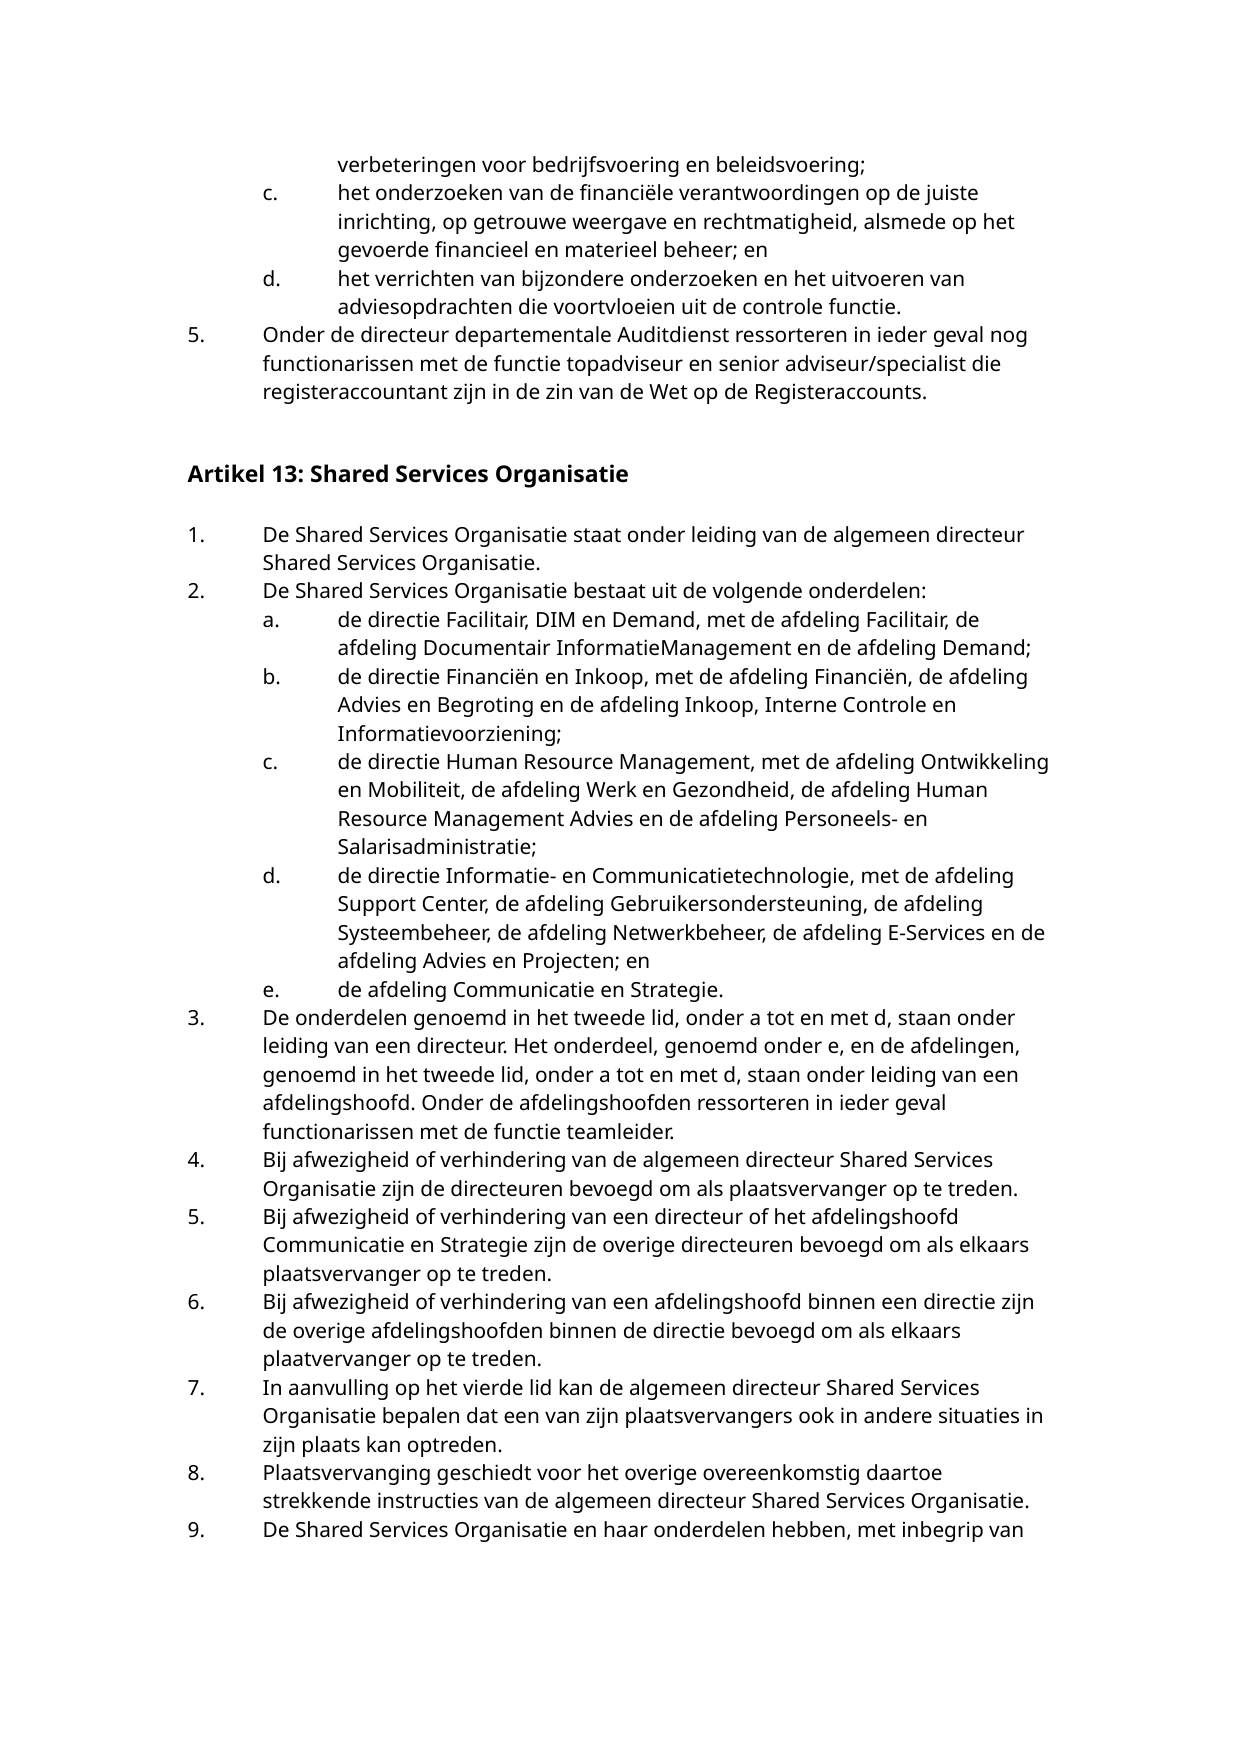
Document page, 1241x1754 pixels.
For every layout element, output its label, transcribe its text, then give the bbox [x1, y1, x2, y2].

list verbeteringen voor bedrijfsvoering en beleidsvoering; [262, 150, 1053, 178]
list De Shared Services Organisatie bestaat uit de volgende onderdelen: [187, 577, 1053, 605]
list Onder de directeur departementale Auditdienst ressorteren in ieder geval nog functionarissen met de functie topadviseur en senior adviseur/specialist die registeraccountant zijn in de zin van de Wet op de Registeraccounts. [187, 321, 1053, 406]
list de directie Facilitair, DIM en Demand, met de afdeling Facilitair, de afdeling Documentair InformatieManagement en de afdeling Demand; [262, 605, 1053, 662]
list Bij afwezigheid of verhindering van de algemeen directeur Shared Services Organisatie zijn de directeuren bevoegd om als plaatsvervanger op te treden. [187, 1145, 1053, 1202]
list Plaatsvervanging geschiedt voor het overige overeenkomstig daartoe strekkende instructies van de algemeen directeur Shared Services Organisatie. [187, 1458, 1053, 1515]
list In aanvulling op het vierde lid kan de algemeen directeur Shared Services Organisatie bepalen dat een van zijn plaatsvervangers ook in andere situaties in zijn plaats kan optreden. [187, 1373, 1053, 1458]
subtitle Artikel 13: Shared Services Organisatie [187, 458, 1053, 490]
list de directie Informatie- en Communicatietechnologie, met de afdeling Support Center, de afdeling Gebruikersondersteuning, de afdeling Systeembeheer, de afdeling Netwerkbeheer, de afdeling E-Services en de afdeling Advies en Projecten; en [262, 861, 1053, 975]
list de directie Financiën en Inkoop, met de afdeling Financiën, de afdeling Advies en Begroting en de afdeling Inkoop, Interne Controle en Informatievoorziening; [262, 662, 1053, 747]
list Bij afwezigheid of verhindering van een afdelingshoofd binnen een directie zijn de overige afdelingshoofden binnen de directie bevoegd om als elkaars plaatvervanger op te treden. [187, 1287, 1053, 1373]
list De Shared Services Organisatie en haar onderdelen hebben, met inbegrip van [187, 1515, 1053, 1543]
list Bij afwezigheid of verhindering van een directeur of het afdelingshoofd Communicatie en Strategie zijn de overige directeuren bevoegd om als elkaars plaatsvervanger op te treden. [187, 1202, 1053, 1287]
list het onderzoeken van de financiële verantwoordingen op de juiste inrichting, op getrouwe weergave en rechtmatigheid, alsmede op het gevoerde financieel en materieel beheer; en [262, 178, 1053, 264]
list het verrichten van bijzondere onderzoeken en het uitvoeren van adviesopdrachten die voortvloeien uit de controle functie. [262, 264, 1053, 321]
list de afdeling Communicatie en Strategie. [262, 975, 1053, 1003]
list De Shared Services Organisatie staat onder leiding van de algemeen directeur Shared Services Organisatie. [187, 520, 1053, 577]
list de directie Human Resource Management, met de afdeling Ontwikkeling en Mobiliteit, de afdeling Werk en Gezondheid, de afdeling Human Resource Management Advies en de afdeling Personeels- en Salarisadministratie; [262, 747, 1053, 861]
list De onderdelen genoemd in het tweede lid, onder a tot en met d, staan onder leiding van een directeur. Het onderdeel, genoemd onder e, en de afdelingen, genoemd in het tweede lid, onder a tot en met d, staan onder leiding van een afdelingshoofd. Onder de afdelingshoofden ressorteren in ieder geval functionarissen met de functie teamleider. [187, 1003, 1053, 1145]
